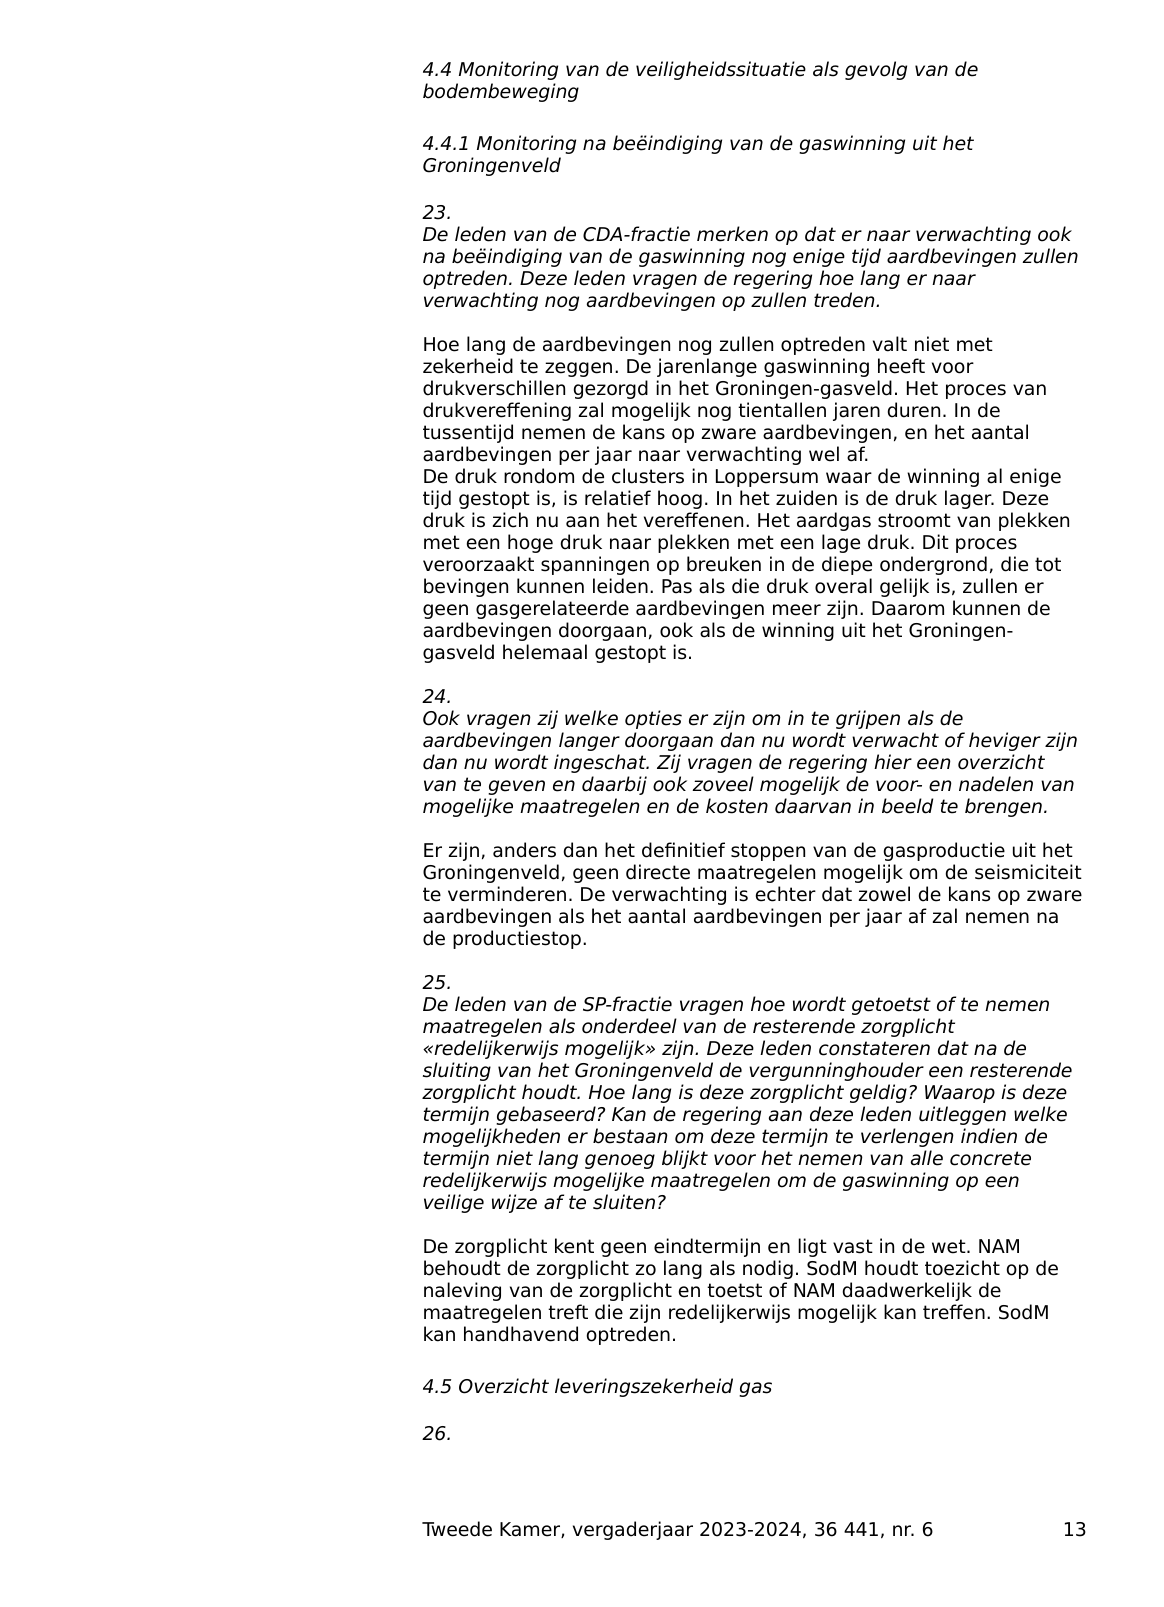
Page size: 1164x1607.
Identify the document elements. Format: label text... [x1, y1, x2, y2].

text De leden van de SP-fractie vragen hoe wordt getoetst of te nemen maatregelen als onderdeel van de resterende zorgplicht «redelijkerwijs mogelijk» zijn. Deze leden constateren dat na de sluiting van het Groningenveld de vergunninghouder een resterende zorgplicht houdt. Hoe lang is deze zorgplicht geldig? Waarop is deze termijn gebaseerd? Kan de regering aan deze leden uitleggen welke mogelijkheden er bestaan om deze termijn te verlengen indien de termijn niet lang genoeg blijkt voor het nemen van alle concrete redelijkerwijs mogelijke maatregelen om de gaswinning op een veilige wijze af te sluiten? [422, 994, 1087, 1214]
text De druk rondom de clusters in Loppersum waar de winning al enige tijd gestopt is, is relatief hoog. In het zuiden is de druk lager. Deze druk is zich nu aan het vereffenen. Het aardgas stroomt van plekken met een hoge druk naar plekken met een lage druk. Dit proces veroorzaakt spanningen op breuken in de diepe ondergrond, die tot bevingen kunnen leiden. Pas als die druk overal gelijk is, zullen er geen gasgerelateerde aardbevingen meer zijn. Daarom kunnen de aardbevingen doorgaan, ook als de winning uit het Groningen-gasveld helemaal gestopt is. [422, 466, 1087, 664]
subtitle 4.5 Overzicht leveringszekerheid gas [422, 1376, 1087, 1398]
text 25. [422, 972, 1087, 994]
text 23. [422, 202, 1087, 224]
text Er zijn, anders dan het definitief stoppen van de gasproductie uit het Groningenveld, geen directe maatregelen mogelijk om de seismiciteit te verminderen. De verwachting is echter dat zowel de kans op zware aardbevingen als het aantal aardbevingen per jaar af zal nemen na de productiestop. [422, 840, 1087, 950]
text Hoe lang de aardbevingen nog zullen optreden valt niet met zekerheid te zeggen. De jarenlange gaswinning heeft voor drukverschillen gezorgd in het Groningen-gasveld. Het proces van drukvereffening zal mogelijk nog tientallen jaren duren. In de tussentijd nemen de kans op zware aardbevingen, en het aantal aardbevingen per jaar naar verwachting wel af. [422, 334, 1087, 466]
text Ook vragen zij welke opties er zijn om in te grijpen als de aardbevingen langer doorgaan dan nu wordt verwacht of heviger zijn dan nu wordt ingeschat. Zij vragen de regering hier een overzicht van te geven en daarbij ook zoveel mogelijk de voor- en nadelen van mogelijke maatregelen en de kosten daarvan in beeld te brengen. [422, 708, 1087, 818]
subtitle 4.4 Monitoring van de veiligheidssituatie als gevolg van de bodembeweging [422, 59, 1087, 103]
text De zorgplicht kent geen eindtermijn en ligt vast in de wet. NAM behoudt de zorgplicht zo lang als nodig. SodM houdt toezicht op de naleving van de zorgplicht en toetst of NAM daadwerkelijk de maatregelen treft die zijn redelijkerwijs mogelijk kan treffen. SodM kan handhavend optreden. [422, 1236, 1087, 1346]
subtitle 4.4.1 Monitoring na beëindiging van de gaswinning uit het Groningenveld [422, 133, 1087, 177]
text 24. [422, 686, 1087, 708]
text De leden van de CDA-fractie merken op dat er naar verwachting ook na beëindiging van de gaswinning nog enige tijd aardbevingen zullen optreden. Deze leden vragen de regering hoe lang er naar verwachting nog aardbevingen op zullen treden. [422, 224, 1087, 312]
text 26. [422, 1423, 1087, 1445]
